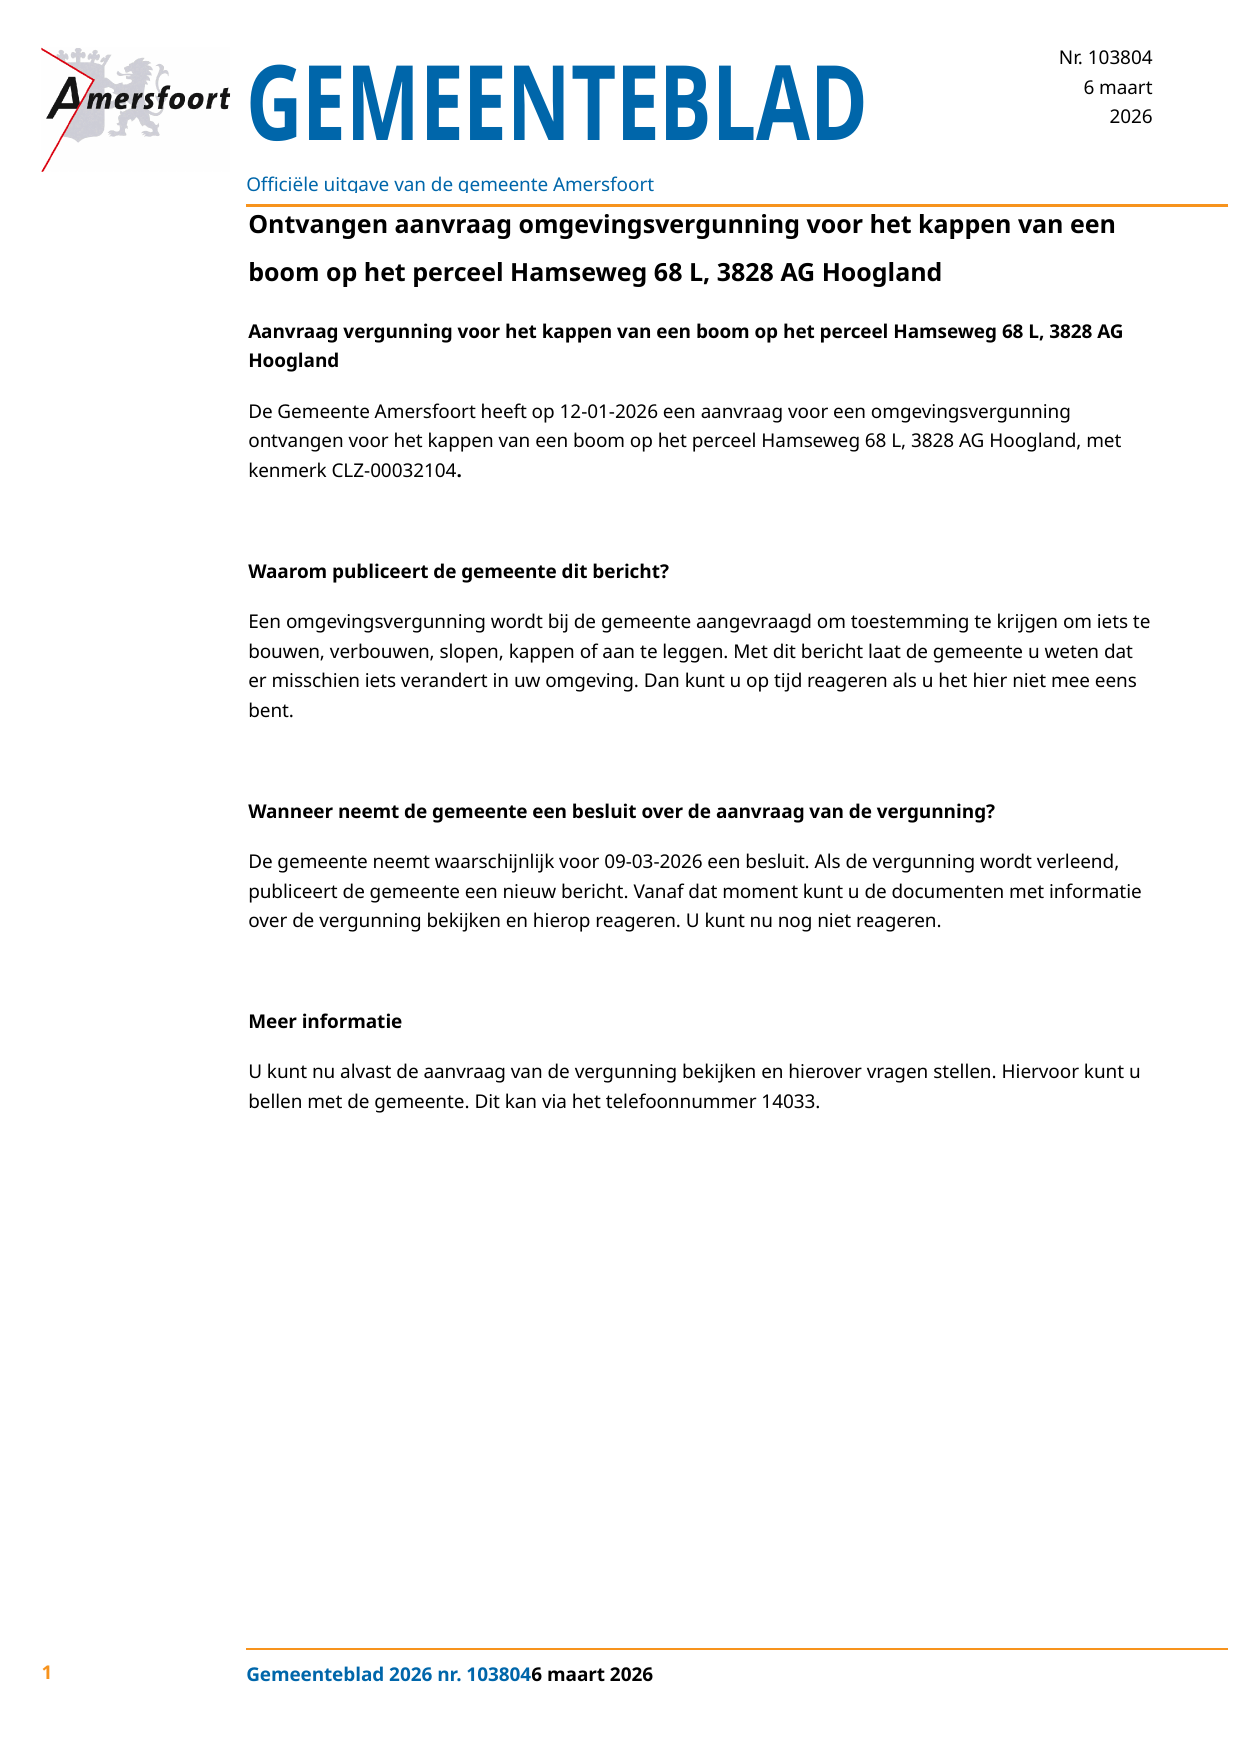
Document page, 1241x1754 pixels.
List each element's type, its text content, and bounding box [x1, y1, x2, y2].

text Een omgevingsvergunning wordt bij de gemeente aangevraagd om toestemming te krijgen om iets te bouwen, verbouwen, slopen, kappen of aan te leggen. Met dit bericht laat de gemeente u weten dat er misschien iets verandert in uw omgeving. Dan kunt u op tijd reageren als u het hier niet mee eens bent. [248, 608, 1152, 723]
text De Gemeente Amersfoort heeft op 12-01-2026 een aanvraag voor een omgevingsvergunning ontvangen voor het kappen van een boom op het perceel Hamseweg 68 L, 3828 AG Hoogland, met kenmerk CLZ-00032104. [248, 398, 1152, 483]
text Waarom publiceert de gemeente dit bericht? [248, 558, 1152, 584]
text Ontvangen aanvraag omgevingsvergunning voor het kappen van een boom op het perceel Hamseweg 68 L, 3828 AG Hoogland [248, 207, 1152, 288]
picture [41, 47, 231, 172]
text U kunt nu alvast de aanvraag van de vergunning bekijken en hierover vragen stellen. Hiervoor kunt u bellen met de gemeente. Dit kan via het telefoonnummer 14033. [248, 1059, 1152, 1114]
text Aanvraag vergunning voor het kappen van een boom op het perceel Hamseweg 68 L, 3828 AG Hoogland [248, 318, 1152, 373]
text De gemeente neemt waarschijnlijk voor 09-03-2026 een besluit. Als de vergunning wordt verleend, publiceert de gemeente een nieuw bericht. Vanaf dat moment kunt u de documenten met informatie over de vergunning bekijken en hierop reageren. U kunt nu nog niet reageren. [248, 848, 1152, 933]
text Wanneer neemt de gemeente een besluit over de aanvraag van de vergunning? [248, 798, 1152, 824]
text Meer informatie [248, 1008, 1152, 1034]
